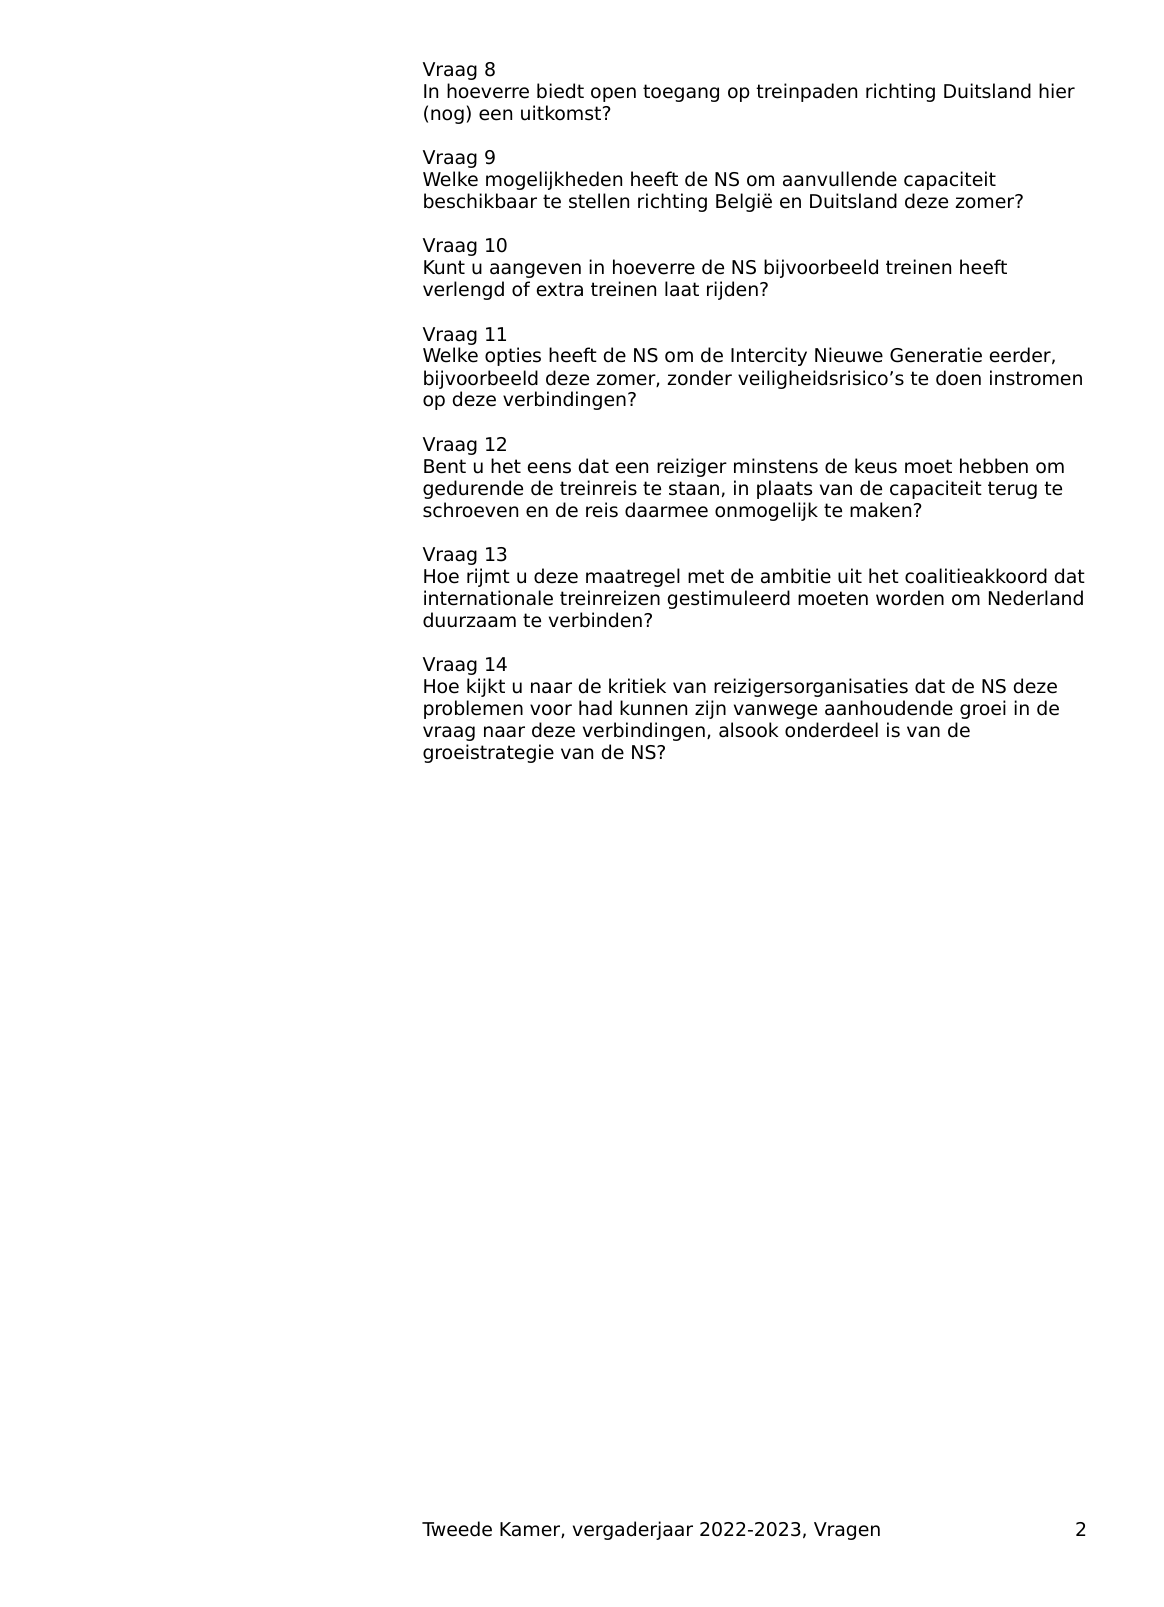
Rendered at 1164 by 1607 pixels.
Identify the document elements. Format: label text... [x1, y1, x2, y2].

text Hoe rijmt u deze maatregel met de ambitie uit het coalitieakkoord dat internationale treinreizen gestimuleerd moeten worden om Nederland duurzaam te verbinden? [422, 566, 1087, 632]
text Vraag 11 [422, 323, 1087, 345]
text Vraag 14 [422, 654, 1087, 676]
text Welke mogelijkheden heeft de NS om aanvullende capaciteit beschikbaar te stellen richting België en Duitsland deze zomer? [422, 169, 1087, 213]
text Vraag 12 [422, 433, 1087, 456]
text Hoe kijkt u naar de kritiek van reizigersorganisaties dat de NS deze problemen voor had kunnen zijn vanwege aanhoudende groei in de vraag naar deze verbindingen, alsook onderdeel is van de groeistrategie van de NS? [422, 676, 1087, 764]
text Vraag 10 [422, 235, 1087, 257]
text Vraag 8 [422, 59, 1087, 81]
text In hoeverre biedt open toegang op treinpaden richting Duitsland hier (nog) een uitkomst? [422, 81, 1087, 125]
text Kunt u aangeven in hoeverre de NS bijvoorbeeld treinen heeft verlengd of extra treinen laat rijden? [422, 257, 1087, 301]
text Vraag 9 [422, 147, 1087, 169]
text Bent u het eens dat een reiziger minstens de keus moet hebben om gedurende de treinreis te staan, in plaats van de capaciteit terug te schroeven en de reis daarmee onmogelijk te maken? [422, 456, 1087, 521]
text Welke opties heeft de NS om de Intercity Nieuwe Generatie eerder, bijvoorbeeld deze zomer, zonder veiligheidsrisico’s te doen instromen op deze verbindingen? [422, 345, 1087, 411]
text Vraag 13 [422, 544, 1087, 566]
